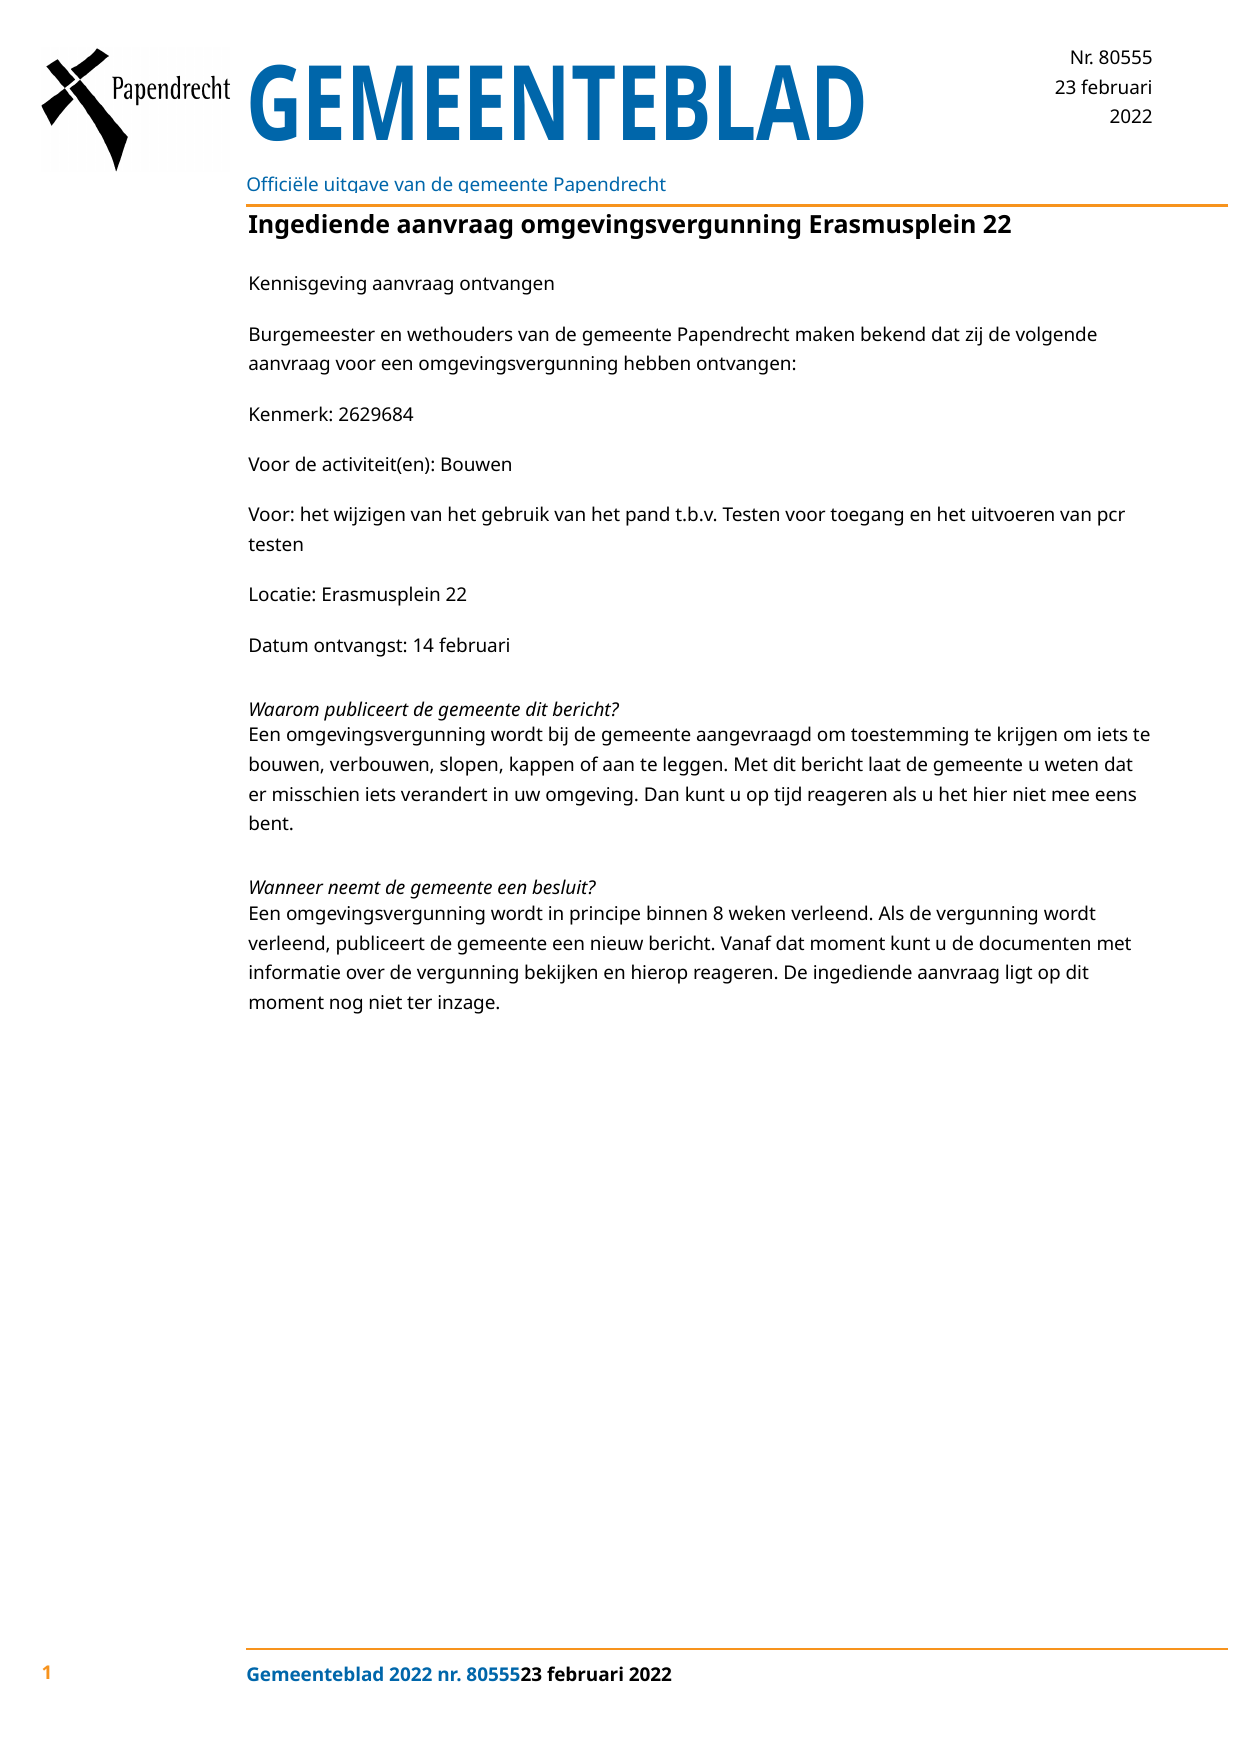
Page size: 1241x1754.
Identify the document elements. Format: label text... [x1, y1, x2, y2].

picture [41, 47, 231, 172]
text Waarom publiceert de gemeente dit bericht? [248, 696, 1152, 722]
text Een omgevingsvergunning wordt bij de gemeente aangevraagd om toestemming te krijgen om iets te bouwen, verbouwen, slopen, kappen of aan te leggen. Met dit bericht laat de gemeente u weten dat er misschien iets verandert in uw omgeving. Dan kunt u op tijd reageren als u het hier niet mee eens bent. [248, 722, 1152, 836]
text Voor: het wijzigen van het gebruik van het pand t.b.v. Testen voor toegang en het uitvoeren van pcr testen [248, 502, 1152, 557]
text Datum ontvangst: 14 februari [248, 632, 1152, 658]
text Locatie: Erasmusplein 22 [248, 582, 1152, 607]
text Een omgevingsvergunning wordt in principe binnen 8 weken verleend. Als de vergunning wordt verleend, publiceert de gemeente een nieuw bericht. Vanaf dat moment kunt u de documenten met informatie over de vergunning bekijken en hierop reageren. De ingediende aanvraag ligt op dit moment nog niet ter inzage. [248, 900, 1152, 1014]
text Wanneer neemt de gemeente een besluit? [248, 874, 1152, 900]
text Ingediende aanvraag omgevingsvergunning Erasmusplein 22 [248, 207, 1152, 241]
text Burgemeester en wethouders van de gemeente Papendrecht maken bekend dat zij de volgende aanvraag voor een omgevingsvergunning hebben ontvangen: [248, 321, 1152, 376]
text Kennisgeving aanvraag ontvangen [248, 270, 1152, 296]
text Kenmerk: 2629684 [248, 401, 1152, 426]
text Voor de activiteit(en): Bouwen [248, 451, 1152, 477]
